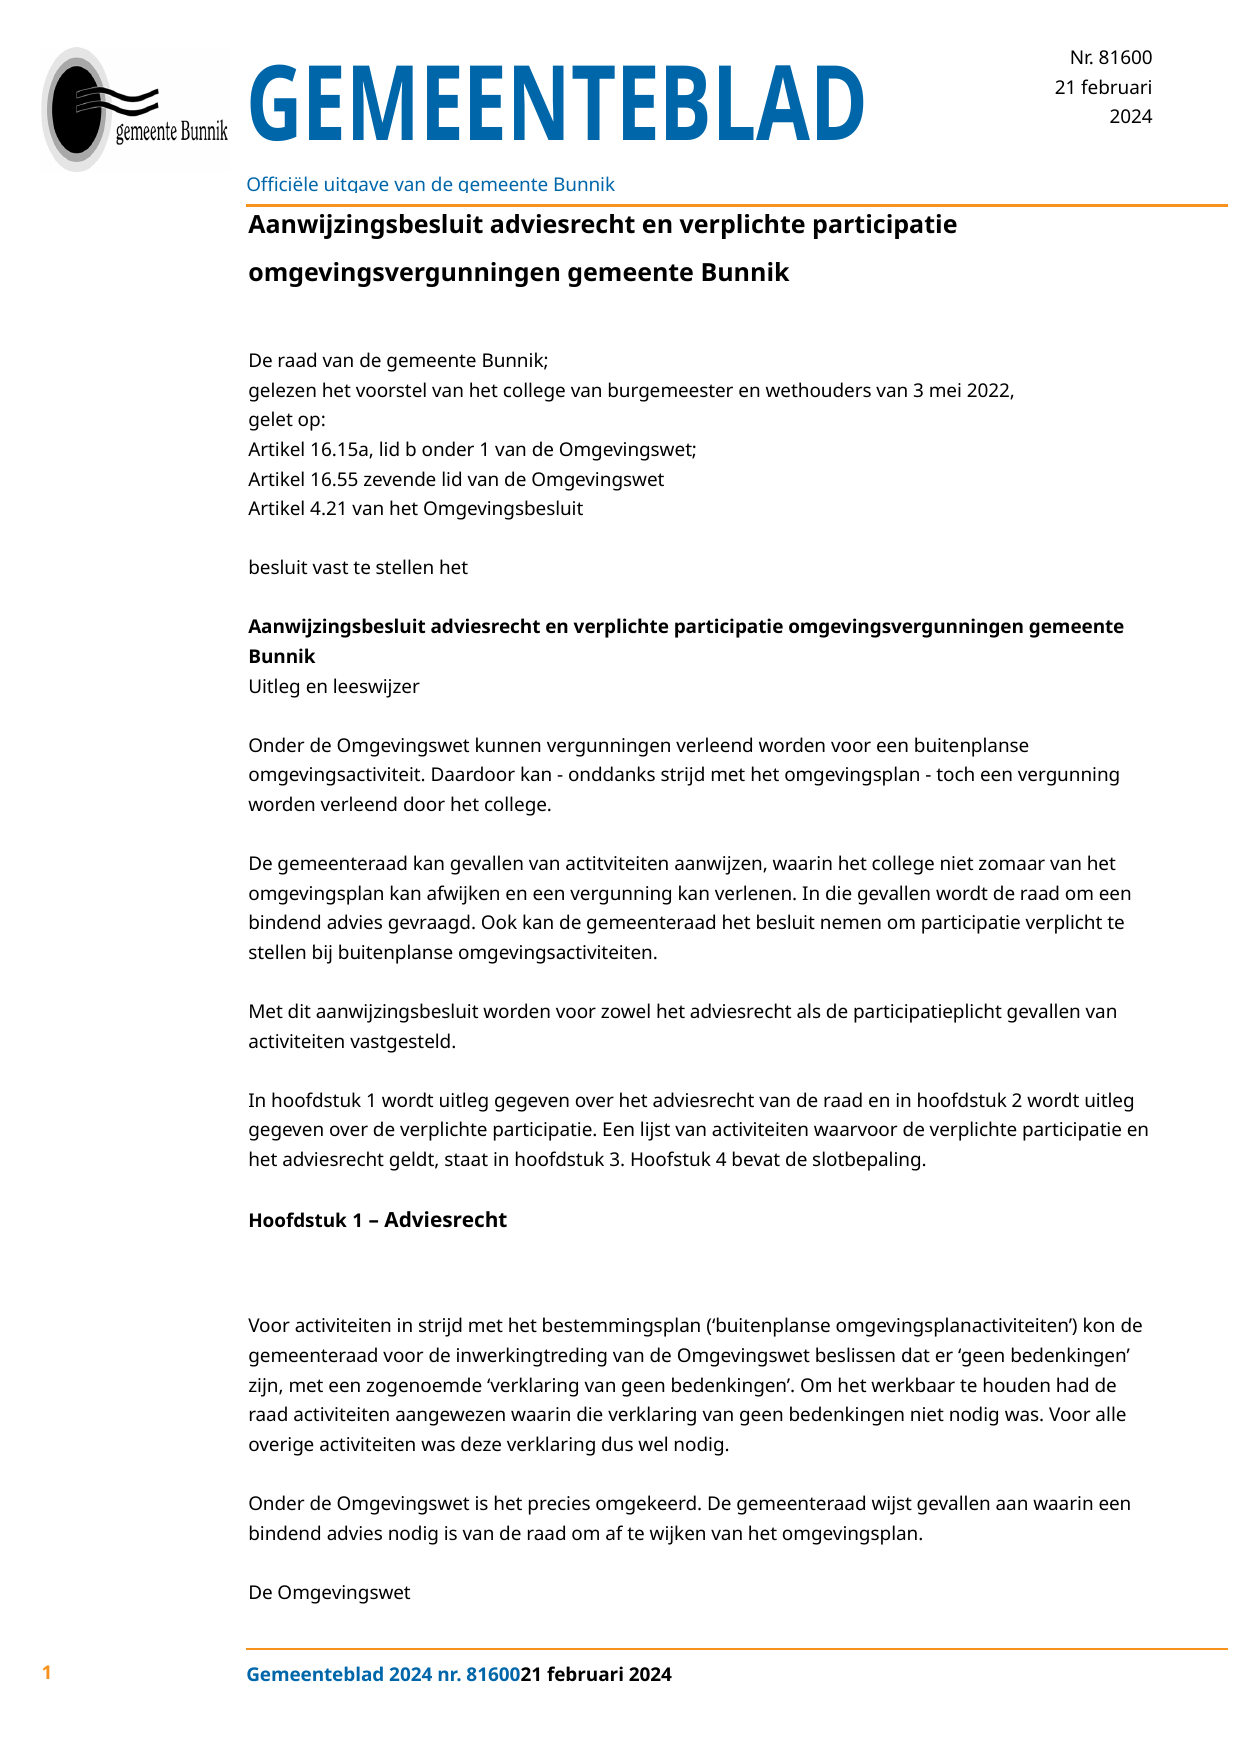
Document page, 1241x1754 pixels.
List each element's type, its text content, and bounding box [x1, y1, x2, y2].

text Artikel 16.55 zevende lid van de Omgevingswet [248, 466, 1152, 492]
text Met dit aanwijzingsbesluit worden voor zowel het adviesrecht als de participatieplicht gevallen van activiteiten vastgesteld. [248, 998, 1152, 1054]
text gelezen het voorstel van het college van burgemeester en wethouders van 3 mei 2022, [248, 377, 1152, 403]
text Aanwijzingsbesluit adviesrecht en verplichte participatie omgevingsvergunningen gemeente Bunnik [248, 614, 1152, 669]
text Artikel 16.15a, lid b onder 1 van de Omgevingswet; [248, 436, 1152, 462]
text De gemeenteraad kan gevallen van actitviteiten aanwijzen, waarin het college niet zomaar van het omgevingsplan kan afwijken en een vergunning kan verlenen. In die gevallen wordt de raad om een bindend advies gevraagd. Ook kan de gemeenteraad het besluit nemen om participatie verplicht te stellen bij buitenplanse omgevingsactiviteiten. [248, 850, 1152, 965]
text Aanwijzingsbesluit adviesrecht en verplichte participatie omgevingsvergunningen gemeente Bunnik [248, 207, 1152, 288]
text Artikel 4.21 van het Omgevingsbesluit [248, 495, 1152, 521]
text De raad van de gemeente Bunnik; [248, 347, 1152, 373]
text De Omgevingswet [248, 1579, 1152, 1605]
text Onder de Omgevingswet is het precies omgekeerd. De gemeenteraad wijst gevallen aan waarin een bindend advies nodig is van de raad om af te wijken van het omgevingsplan. [248, 1490, 1152, 1546]
text gelet op: [248, 407, 1152, 432]
picture [41, 47, 231, 172]
text Onder de Omgevingswet kunnen vergunningen verleend worden voor een buitenplanse omgevingsactiviteit. Daardoor kan - onddanks strijd met het omgevingsplan - toch een vergunning worden verleend door het college. [248, 732, 1152, 817]
text Hoofdstuk 1 – Adviesrecht [248, 1205, 1152, 1234]
text Uitleg en leeswijzer [248, 673, 1152, 699]
text Voor activiteiten in strijd met het bestemmingsplan (‘buitenplanse omgevingsplanactiviteiten’) kon de gemeenteraad voor de inwerkingtreding van de Omgevingswet beslissen dat er ‘geen bedenkingen’ zijn, met een zogenoemde ‘verklaring van geen bedenkingen’. Om het werkbaar te houden had de raad activiteiten aangewezen waarin die verklaring van geen bedenkingen niet nodig was. Voor alle overige activiteiten was deze verklaring dus wel nodig. [248, 1313, 1152, 1457]
text besluit vast te stellen het [248, 554, 1152, 580]
text In hoofdstuk 1 wordt uitleg gegeven over het adviesrecht van de raad en in hoofdstuk 2 wordt uitleg gegeven over de verplichte participatie. Een lijst van activiteiten waarvoor de verplichte participatie en het adviesrecht geldt, staat in hoofdstuk 3. Hoofstuk 4 bevat de slotbepaling. [248, 1087, 1152, 1172]
